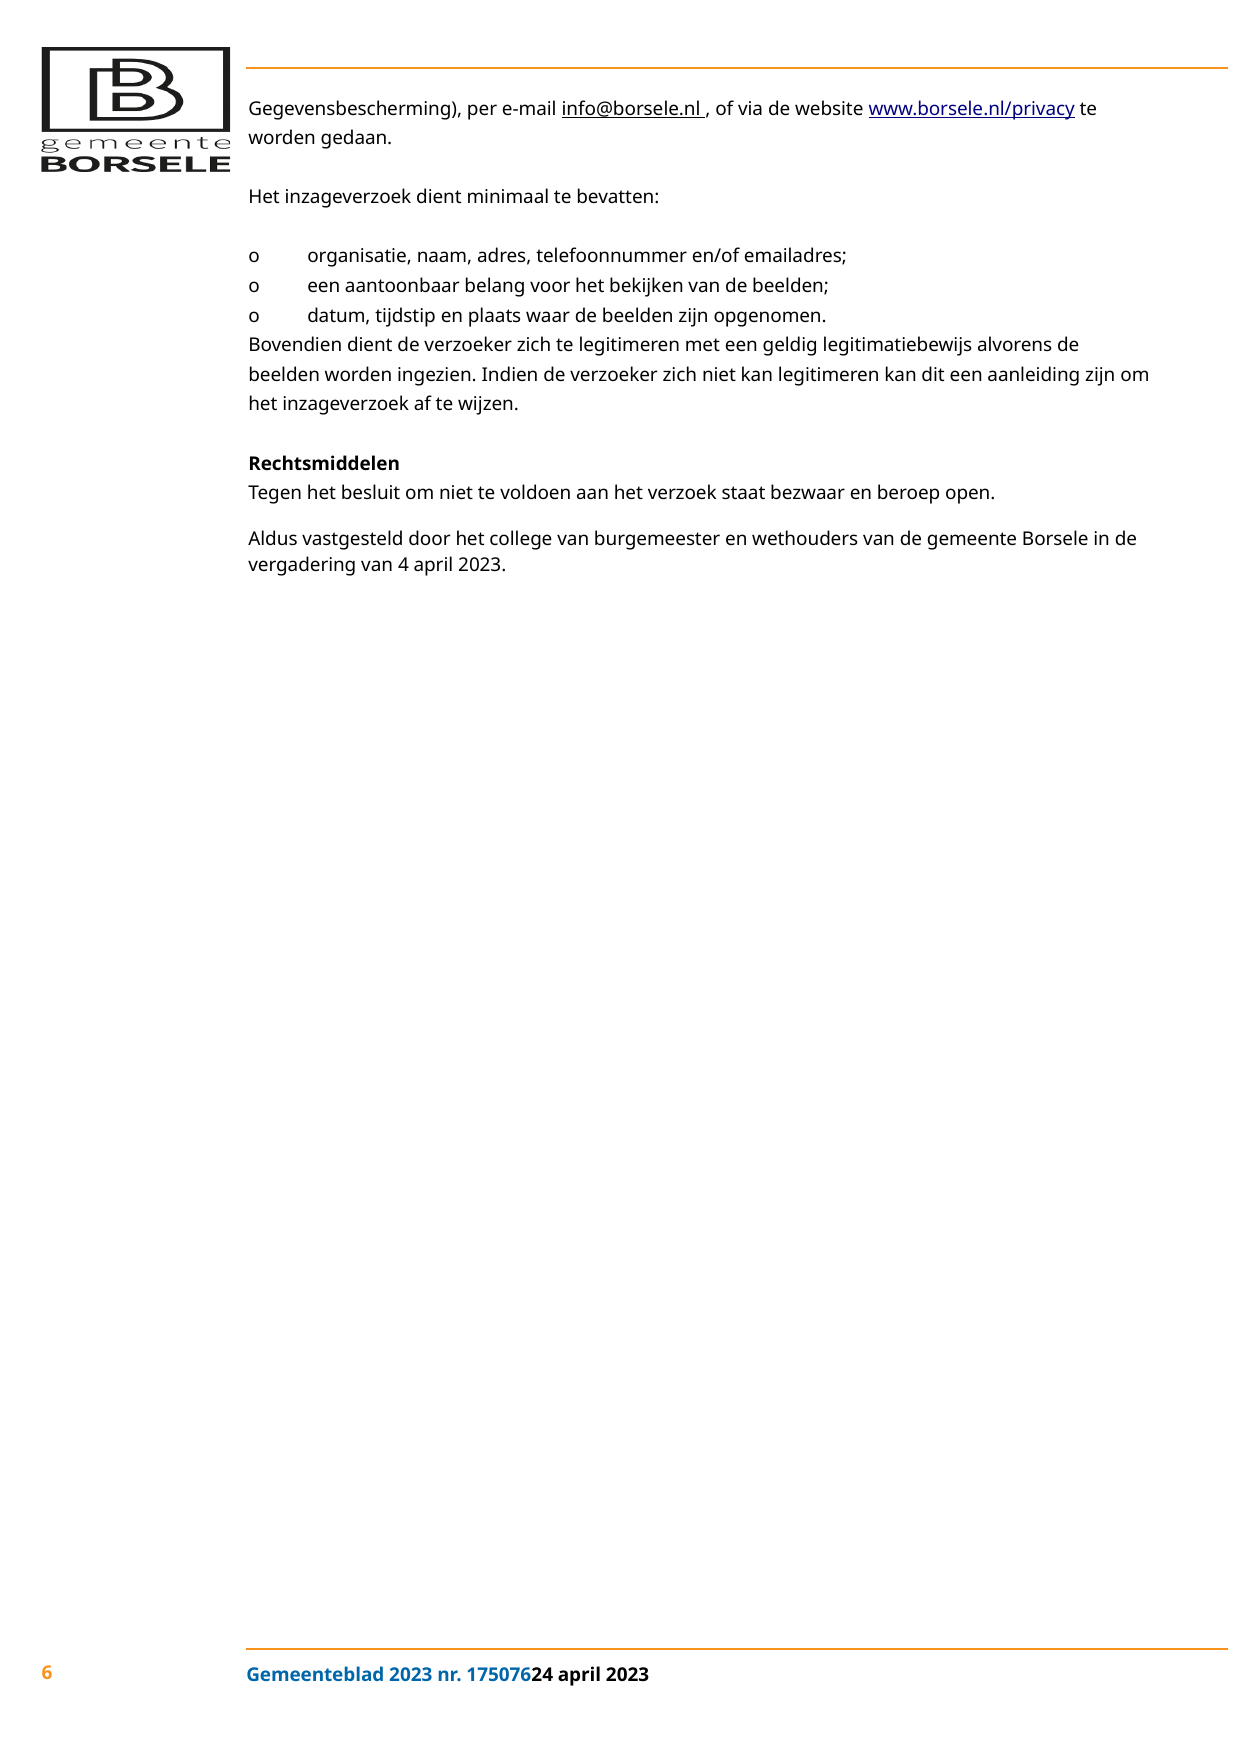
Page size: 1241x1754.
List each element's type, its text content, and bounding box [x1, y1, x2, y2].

text Gegevensbescherming), per e-mail info@borsele.nl , of via de website www.borsele.nl/privacy te worden gedaan. [248, 95, 1152, 150]
picture [41, 47, 231, 172]
list datum, tijdstip en plaats waar de beelden zijn opgenomen. [248, 302, 1152, 328]
text Bovendien dient de verzoeker zich te legitimeren met een geldig legitimatiebewijs alvorens de beelden worden ingezien. Indien de verzoeker zich niet kan legitimeren kan dit een aanleiding zijn om het inzageverzoek af te wijzen. [248, 331, 1152, 416]
text Tegen het besluit om niet te voldoen aan het verzoek staat bezwaar en beroep open. [248, 479, 1152, 505]
list een aantoonbaar belang voor het bekijken van de beelden; [248, 272, 1152, 298]
text Rechtsmiddelen [248, 450, 1152, 476]
list organisatie, naam, adres, telefoonnummer en/of emailadres; [248, 243, 1152, 268]
text Aldus vastgesteld door het college van burgemeester en wethouders van de gemeente Borsele in de vergadering van 4 april 2023. [248, 525, 1152, 576]
text Het inzageverzoek dient minimaal te bevatten: [248, 183, 1152, 209]
